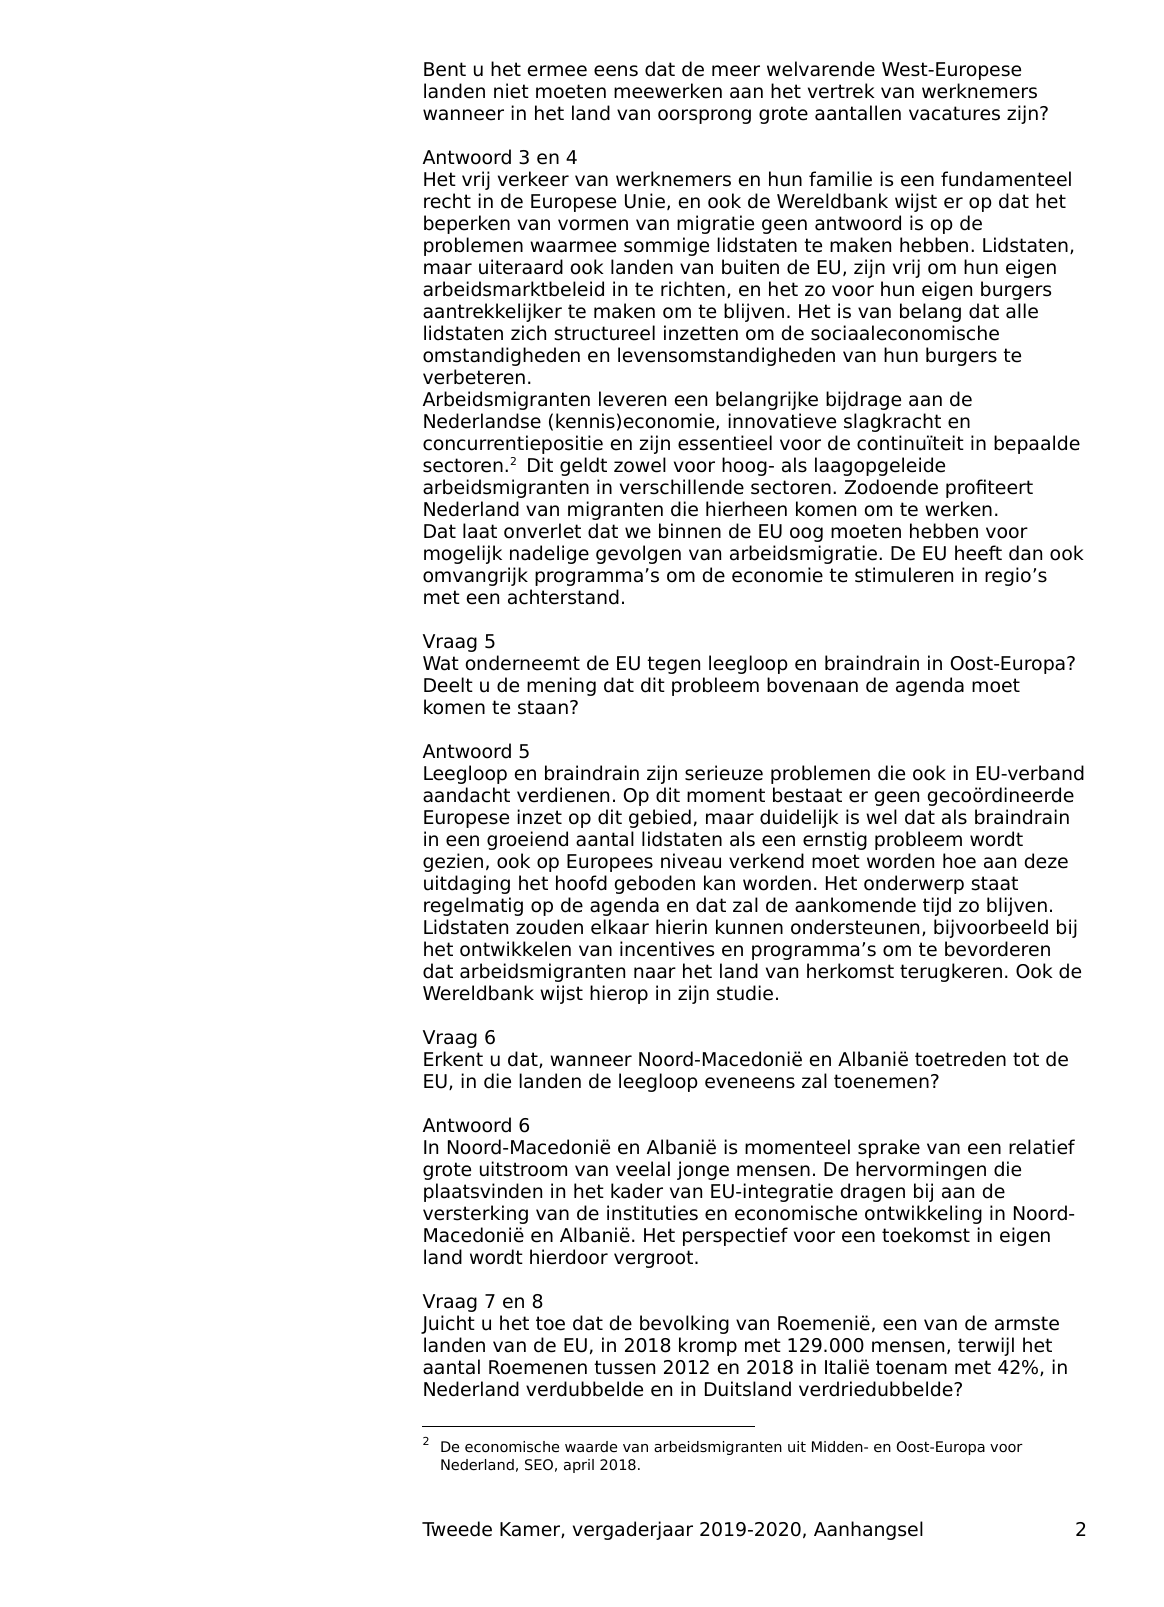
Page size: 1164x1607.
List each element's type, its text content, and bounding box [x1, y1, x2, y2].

text Dat laat onverlet dat we binnen de EU oog moeten hebben voor mogelijk nadelige gevolgen van arbeidsmigratie. De EU heeft dan ook omvangrijk programma’s om de economie te stimuleren in regio’s met een achterstand. [422, 521, 1087, 609]
text Arbeidsmigranten leveren een belangrijke bijdrage aan de Nederlandse (kennis)economie, innovatieve slagkracht en concurrentiepositie en zijn essentieel voor de continuïteit in bepaalde sectoren. Dit geldt zowel voor hoog- als laagopgeleide arbeidsmigranten in verschillende sectoren. Zodoende profiteert Nederland van migranten die hierheen komen om te werken. [422, 389, 1087, 521]
text Vraag 5 [422, 631, 1087, 653]
text Vraag 7 en 8 [422, 1291, 1087, 1313]
text Juicht u het toe dat de bevolking van Roemenië, een van de armste landen van de EU, in 2018 kromp met 129.000 mensen, terwijl het aantal Roemenen tussen 2012 en 2018 in Italië toenam met 42%, in Nederland verdubbelde en in Duitsland verdriedubbelde? [422, 1313, 1087, 1401]
text Leegloop en braindrain zijn serieuze problemen die ook in EU-verband aandacht verdienen. Op dit moment bestaat er geen gecoördineerde Europese inzet op dit gebied, maar duidelijk is wel dat als braindrain in een groeiend aantal lidstaten als een ernstig probleem wordt gezien, ook op Europees niveau verkend moet worden hoe aan deze uitdaging het hoofd geboden kan worden. Het onderwerp staat regelmatig op de agenda en dat zal de aankomende tijd zo blijven. Lidstaten zouden elkaar hierin kunnen ondersteunen, bijvoorbeeld bij het ontwikkelen van incentives en programma’s om te bevorderen dat arbeidsmigranten naar het land van herkomst terugkeren. Ook de Wereldbank wijst hierop in zijn studie. [422, 763, 1087, 1005]
text Erkent u dat, wanneer Noord-Macedonië en Albanië toetreden tot de EU, in die landen de leegloop eveneens zal toenemen? [422, 1049, 1087, 1093]
text Vraag 6 [422, 1027, 1087, 1049]
text De economische waarde van arbeidsmigranten uit Midden- en Oost-Europa voor Nederland, SEO, april 2018. [422, 1435, 1087, 1474]
text Het vrij verkeer van werknemers en hun familie is een fundamenteel recht in de Europese Unie, en ook de Wereldbank wijst er op dat het beperken van vormen van migratie geen antwoord is op de problemen waarmee sommige lidstaten te maken hebben. Lidstaten, maar uiteraard ook landen van buiten de EU, zijn vrij om hun eigen arbeidsmarktbeleid in te richten, en het zo voor hun eigen burgers aantrekkelijker te maken om te blijven. Het is van belang dat alle lidstaten zich structureel inzetten om de sociaaleconomische omstandigheden en levensomstandigheden van hun burgers te verbeteren. [422, 169, 1087, 389]
text In Noord-Macedonië en Albanië is momenteel sprake van een relatief grote uitstroom van veelal jonge mensen. De hervormingen die plaatsvinden in het kader van EU-integratie dragen bij aan de versterking van de instituties en economische ontwikkeling in Noord-Macedonië en Albanië. Het perspectief voor een toekomst in eigen land wordt hierdoor vergroot. [422, 1137, 1087, 1269]
text Antwoord 5 [422, 741, 1087, 763]
text Bent u het ermee eens dat de meer welvarende West-Europese landen niet moeten meewerken aan het vertrek van werknemers wanneer in het land van oorsprong grote aantallen vacatures zijn? [422, 59, 1087, 125]
text Wat onderneemt de EU tegen leegloop en braindrain in Oost-Europa? Deelt u de mening dat dit probleem bovenaan de agenda moet komen te staan? [422, 653, 1087, 719]
text Antwoord 3 en 4 [422, 147, 1087, 169]
text Antwoord 6 [422, 1115, 1087, 1137]
